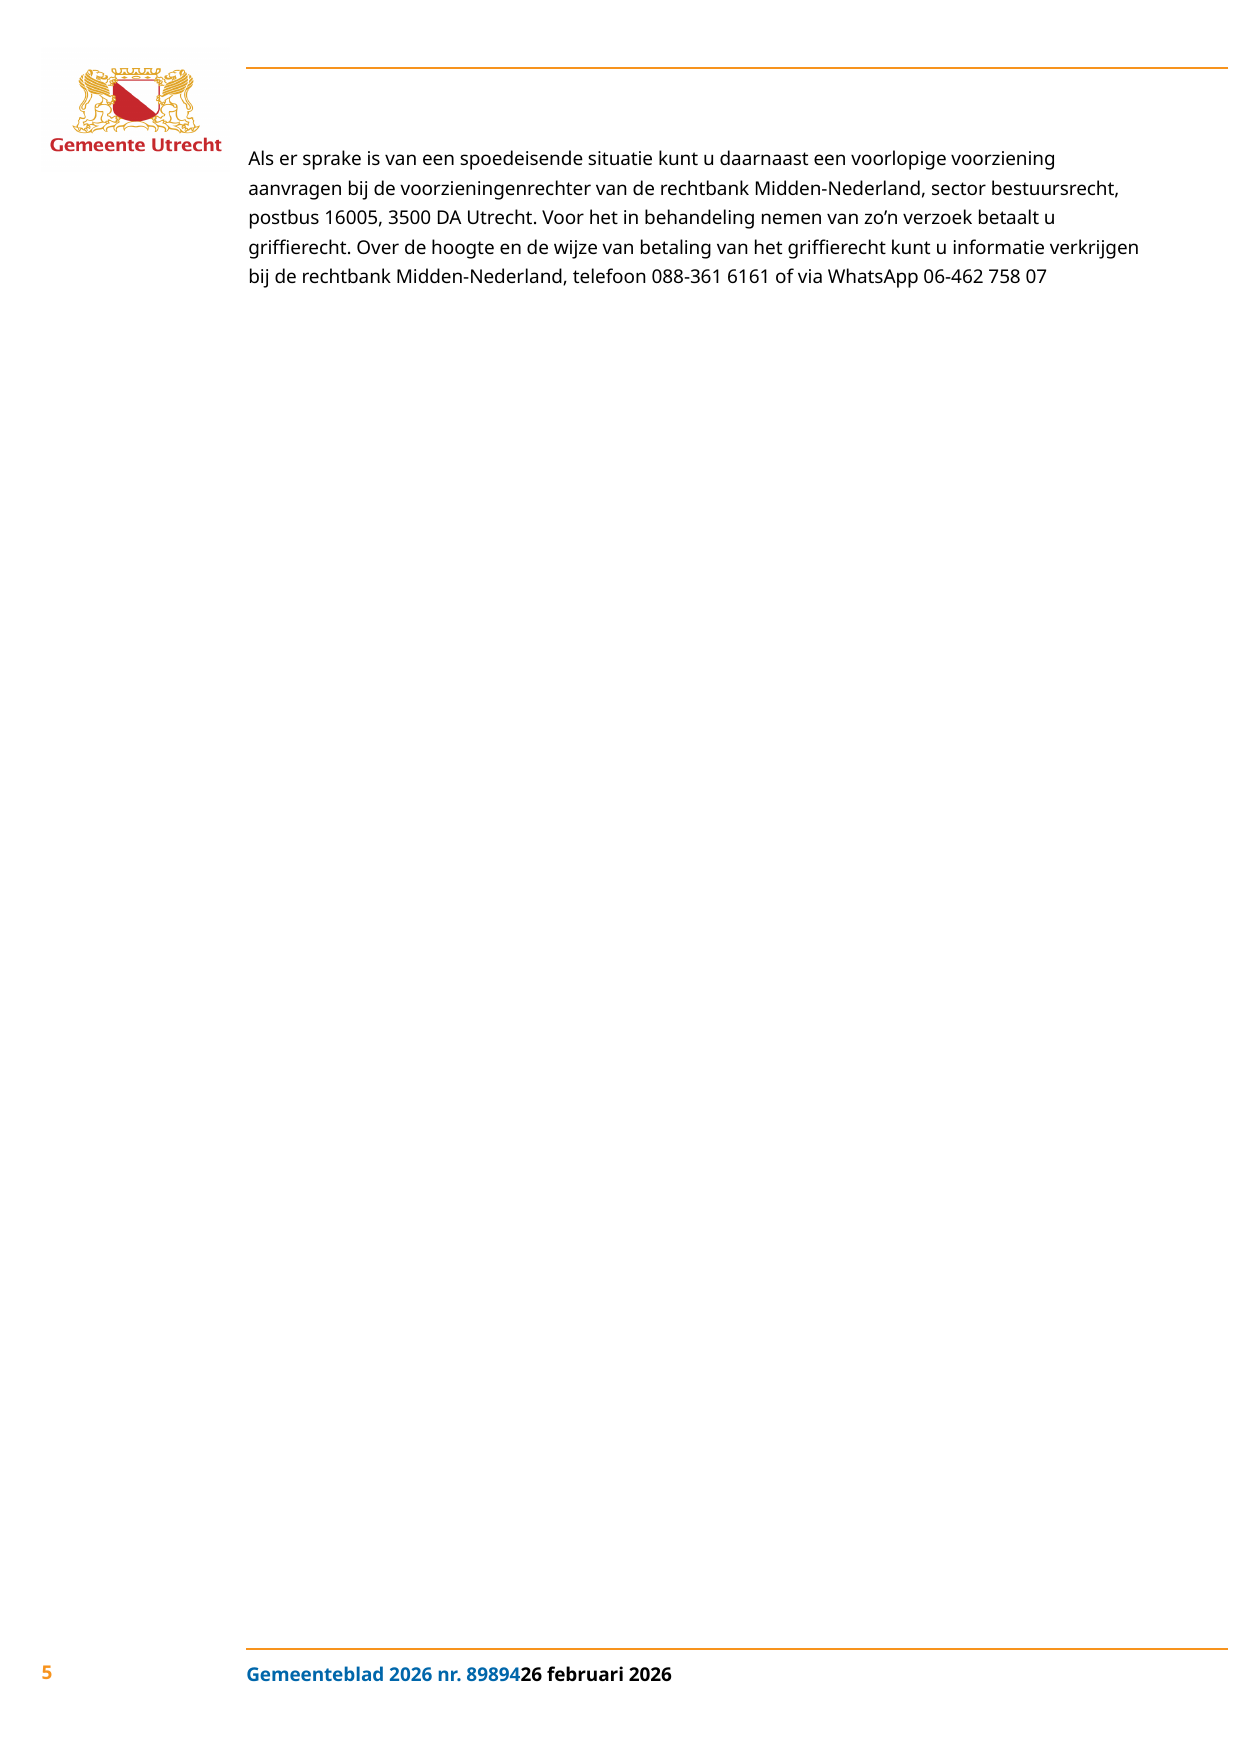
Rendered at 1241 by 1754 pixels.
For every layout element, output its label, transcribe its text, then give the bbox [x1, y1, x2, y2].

picture [41, 47, 231, 172]
text Als er sprake is van een spoedeisende situatie kunt u daarnaast een voorlopige voorziening aanvragen bij de voorzieningenrechter van de rechtbank Midden-Nederland, sector bestuursrecht, postbus 16005, 3500 DA Utrecht. Voor het in behandeling nemen van zo’n verzoek betaalt u griffierecht. Over de hoogte en de wijze van betaling van het griffierecht kunt u informatie verkrijgen bij de rechtbank Midden-Nederland, telefoon 088-361 6161 of via WhatsApp 06-462 758 07 [248, 145, 1152, 289]
